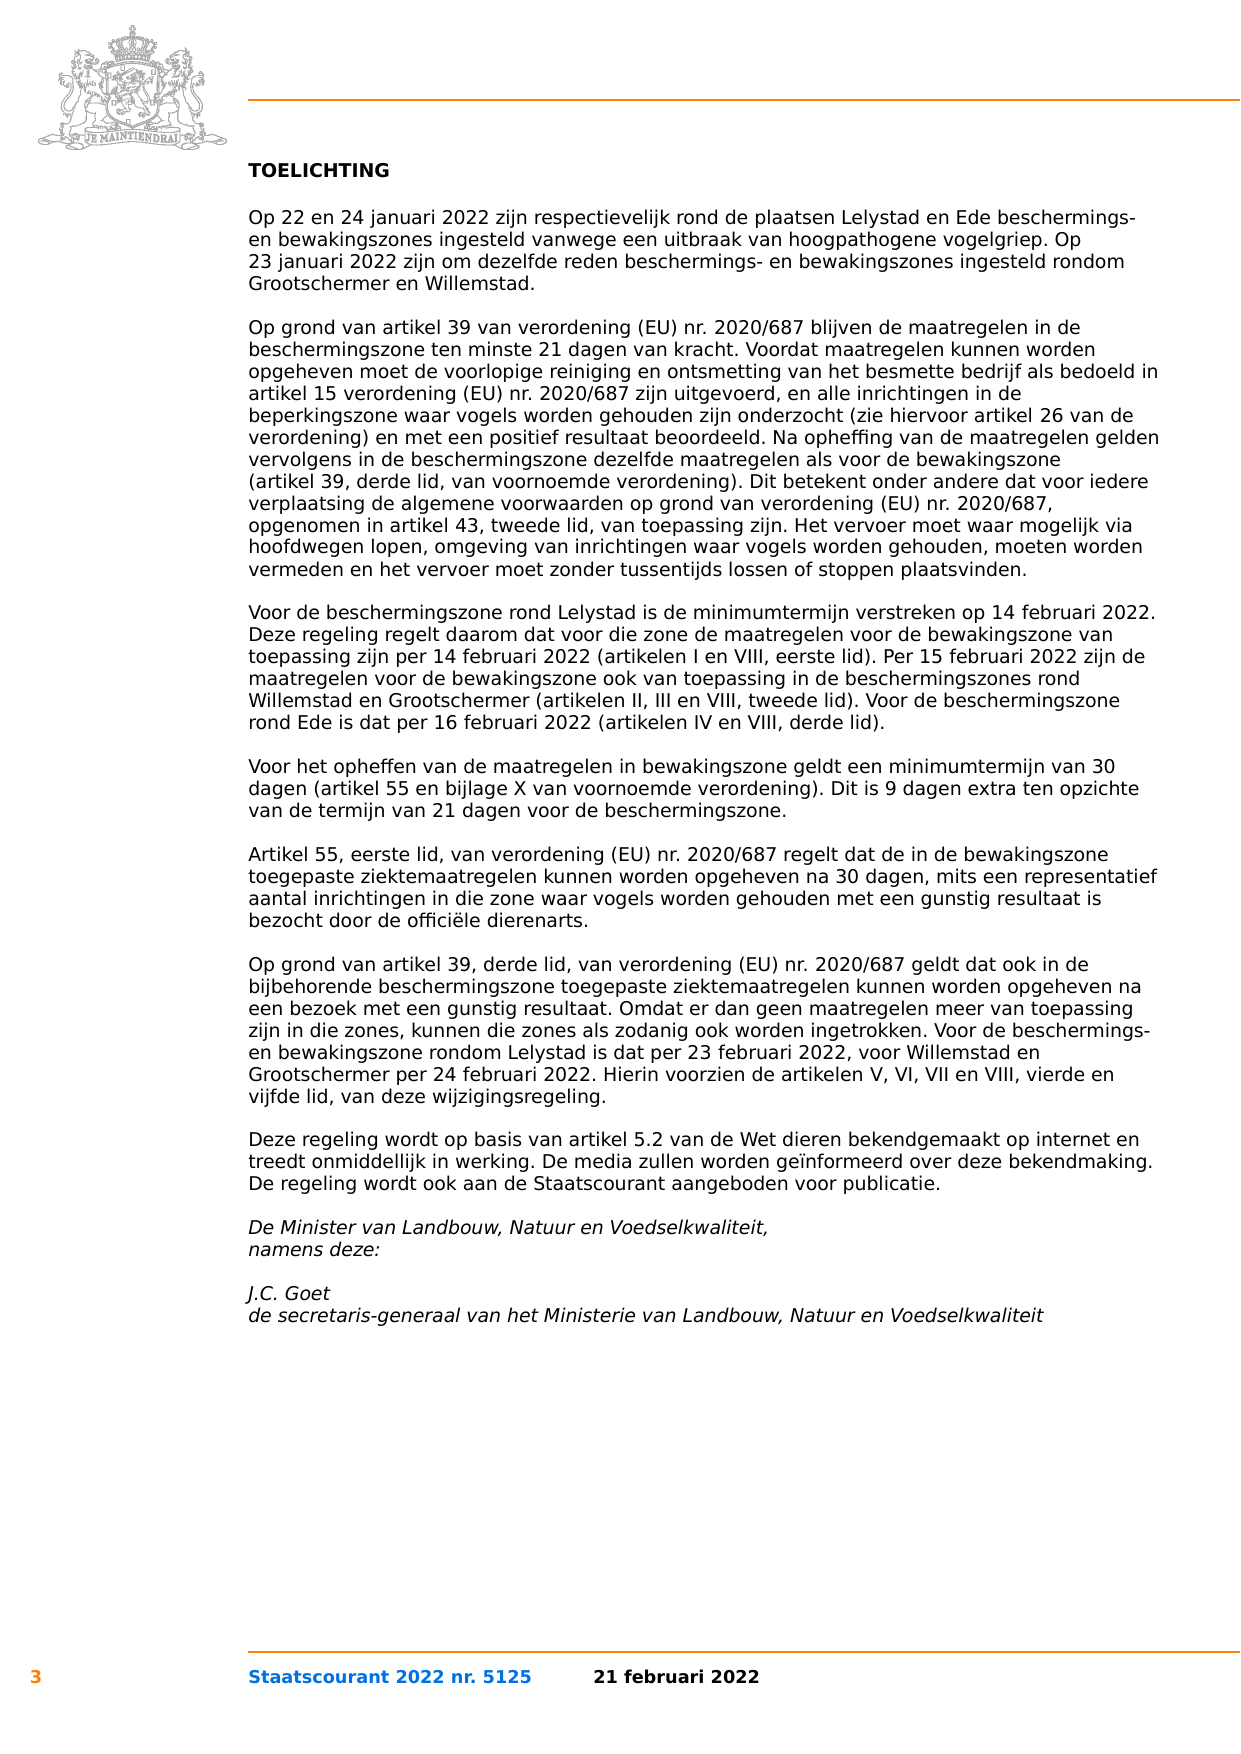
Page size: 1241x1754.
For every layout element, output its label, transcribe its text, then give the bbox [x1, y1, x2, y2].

picture [38, 25, 227, 150]
text Deze regeling wordt op basis van artikel 5.2 van de Wet dieren bekendgemaakt op internet en treedt onmiddellijk in werking. De media zullen worden geïnformeerd over deze bekendmaking. De regeling wordt ook aan de Staatscourant aangeboden voor publicatie. [248, 1129, 1163, 1195]
text Voor het opheffen van de maatregelen in bewakingszone geldt een minimumtermijn van 30 dagen (artikel 55 en bijlage X van voornoemde verordening). Dit is 9 dagen extra ten opzichte van de termijn van 21 dagen voor de beschermingszone. [248, 756, 1163, 822]
subtitle TOELICHTING [248, 160, 1163, 182]
text De Minister van Landbouw, Natuur en Voedselkwaliteit, namens deze: J.C. Goet de secretaris-generaal van het Ministerie van Landbouw, Natuur en Voedselkwaliteit [248, 1217, 1163, 1327]
text Voor de beschermingszone rond Lelystad is de minimumtermijn verstreken op 14 februari 2022. Deze regeling regelt daarom dat voor die zone de maatregelen voor de bewakingszone van toepassing zijn per 14 februari 2022 (artikelen I en VIII, eerste lid). Per 15 februari 2022 zijn de maatregelen voor de bewakingszone ook van toepassing in de beschermingszones rond Willemstad en Grootschermer (artikelen II, III en VIII, tweede lid). Voor de beschermingszone rond Ede is dat per 16 februari 2022 (artikelen IV en VIII, derde lid). [248, 602, 1163, 734]
text Op grond van artikel 39 van verordening (EU) nr. 2020/687 blijven de maatregelen in de beschermingszone ten minste 21 dagen van kracht. Voordat maatregelen kunnen worden opgeheven moet de voorlopige reiniging en ontsmetting van het besmette bedrijf als bedoeld in artikel 15 verordening (EU) nr. 2020/687 zijn uitgevoerd, en alle inrichtingen in de beperkingszone waar vogels worden gehouden zijn onderzocht (zie hiervoor artikel 26 van de verordening) en met een positief resultaat beoordeeld. Na opheffing van de maatregelen gelden vervolgens in de beschermingszone dezelfde maatregelen als voor de bewakingszone (artikel 39, derde lid, van voornoemde verordening). Dit betekent onder andere dat voor iedere verplaatsing de algemene voorwaarden op grond van verordening (EU) nr. 2020/687, opgenomen in artikel 43, tweede lid, van toepassing zijn. Het vervoer moet waar mogelijk via hoofdwegen lopen, omgeving van inrichtingen waar vogels worden gehouden, moeten worden vermeden en het vervoer moet zonder tussentijds lossen of stoppen plaatsvinden. [248, 317, 1163, 580]
text Op 22 en 24 januari 2022 zijn respectievelijk rond de plaatsen Lelystad en Ede beschermings- en bewakingszones ingesteld vanwege een uitbraak van hoogpathogene vogelgriep. Op 23 januari 2022 zijn om dezelfde reden beschermings- en bewakingszones ingesteld rondom Grootschermer en Willemstad. [248, 207, 1163, 295]
text Op grond van artikel 39, derde lid, van verordening (EU) nr. 2020/687 geldt dat ook in de bijbehorende beschermingszone toegepaste ziektemaatregelen kunnen worden opgeheven na een bezoek met een gunstig resultaat. Omdat er dan geen maatregelen meer van toepassing zijn in die zones, kunnen die zones als zodanig ook worden ingetrokken. Voor de beschermings- en bewakingszone rondom Lelystad is dat per 23 februari 2022, voor Willemstad en Grootschermer per 24 februari 2022. Hierin voorzien de artikelen V, VI, VII en VIII, vierde en vijfde lid, van deze wijzigingsregeling. [248, 954, 1163, 1107]
text Artikel 55, eerste lid, van verordening (EU) nr. 2020/687 regelt dat de in de bewakingszone toegepaste ziektemaatregelen kunnen worden opgeheven na 30 dagen, mits een representatief aantal inrichtingen in die zone waar vogels worden gehouden met een gunstig resultaat is bezocht door de officiële dierenarts. [248, 844, 1163, 932]
